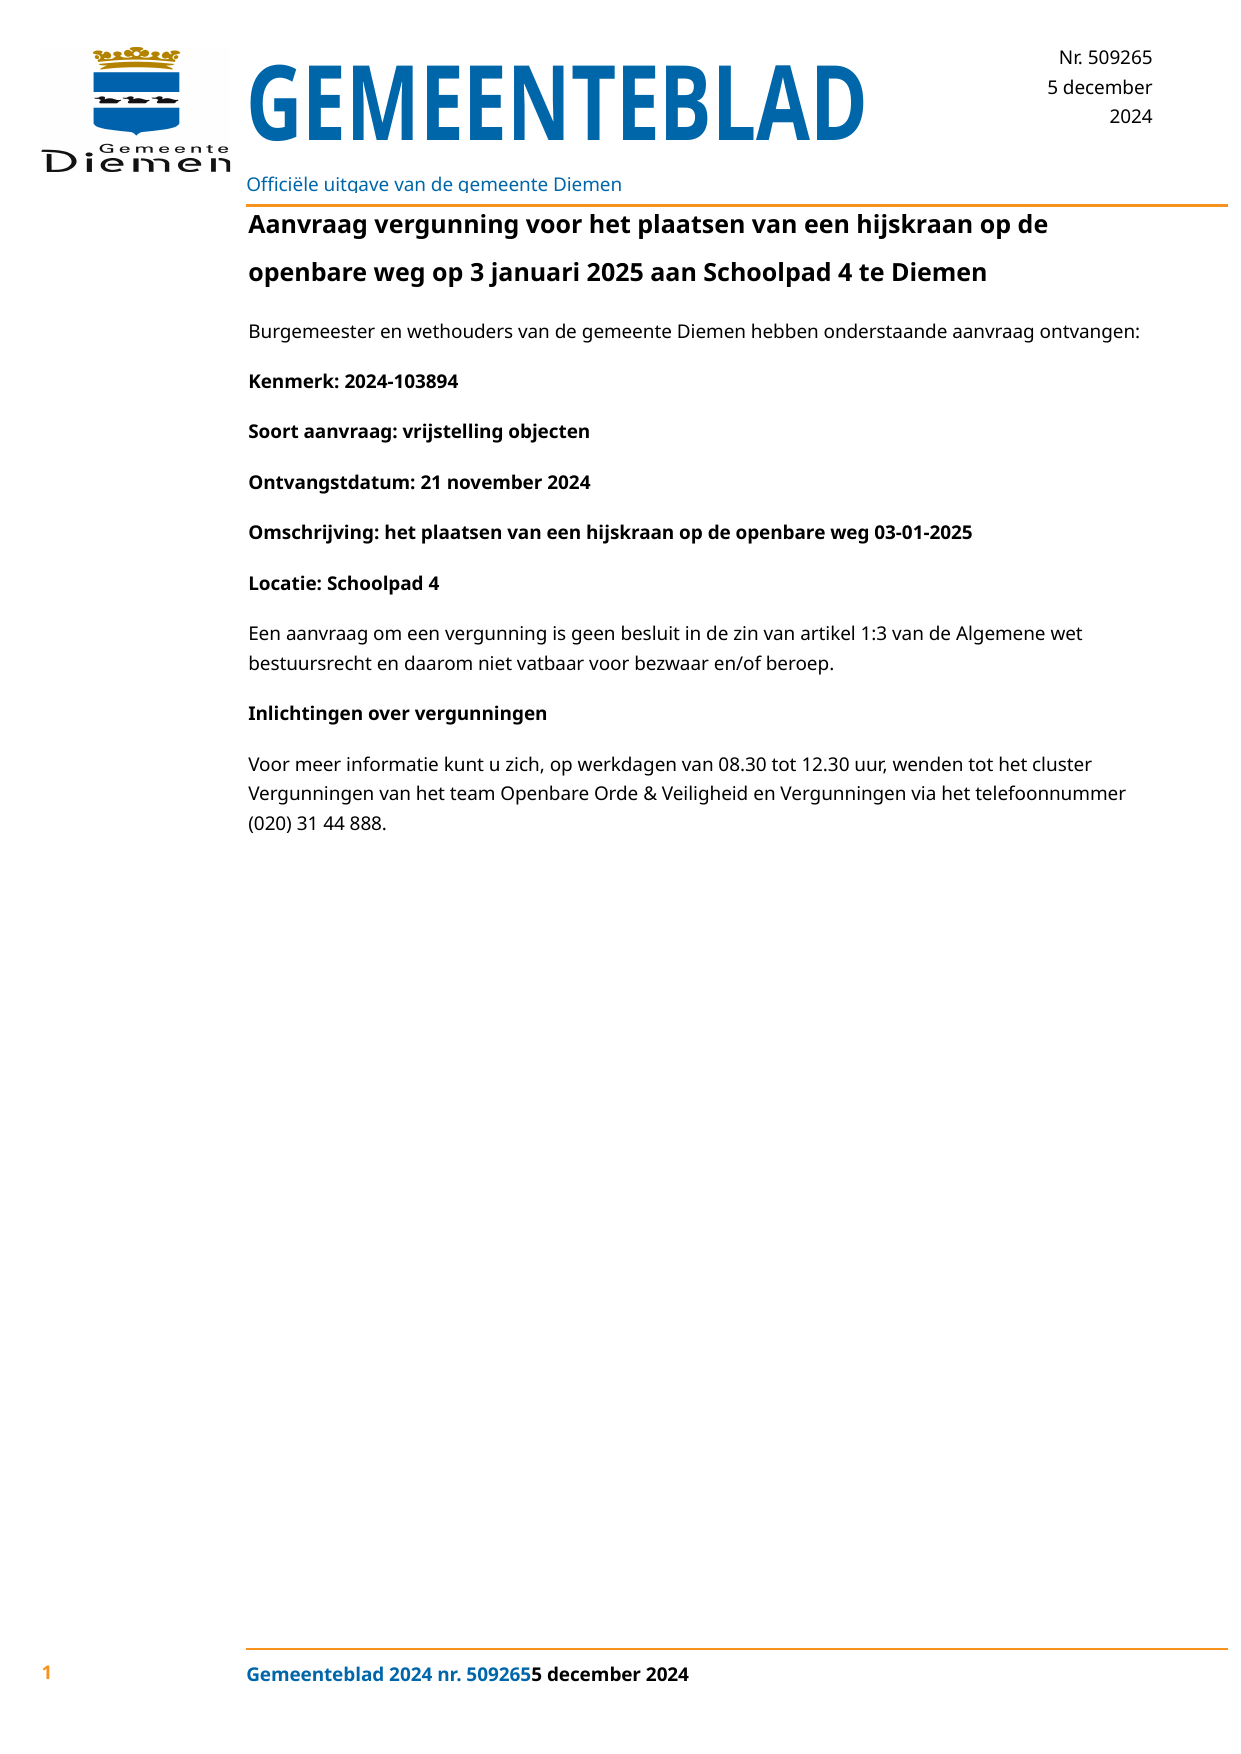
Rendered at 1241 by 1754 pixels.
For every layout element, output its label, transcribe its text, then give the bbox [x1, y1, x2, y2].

text Kenmerk: 2024-103894 [248, 368, 1152, 394]
text Inlichtingen over vergunningen [248, 700, 1152, 726]
text Een aanvraag om een vergunning is geen besluit in de zin van artikel 1:3 van de Algemene wet bestuursrecht en daarom niet vatbaar voor bezwaar en/of beroep. [248, 620, 1152, 676]
text Ontvangstdatum: 21 november 2024 [248, 469, 1152, 495]
text Burgemeester en wethouders van de gemeente Diemen hebben onderstaande aanvraag ontvangen: [248, 318, 1152, 344]
text Voor meer informatie kunt u zich, op werkdagen van 08.30 tot 12.30 uur, wenden tot het cluster Vergunningen van het team Openbare Orde & Veiligheid en Vergunningen via het telefoonnummer (020) 31 44 888. [248, 751, 1152, 836]
text Soort aanvraag: vrijstelling objecten [248, 419, 1152, 444]
text Locatie: Schoolpad 4 [248, 570, 1152, 596]
picture [41, 47, 231, 172]
text Omschrijving: het plaatsen van een hijskraan op de openbare weg 03-01-2025 [248, 519, 1152, 545]
text Aanvraag vergunning voor het plaatsen van een hijskraan op de openbare weg op 3 januari 2025 aan Schoolpad 4 te Diemen [248, 207, 1152, 288]
